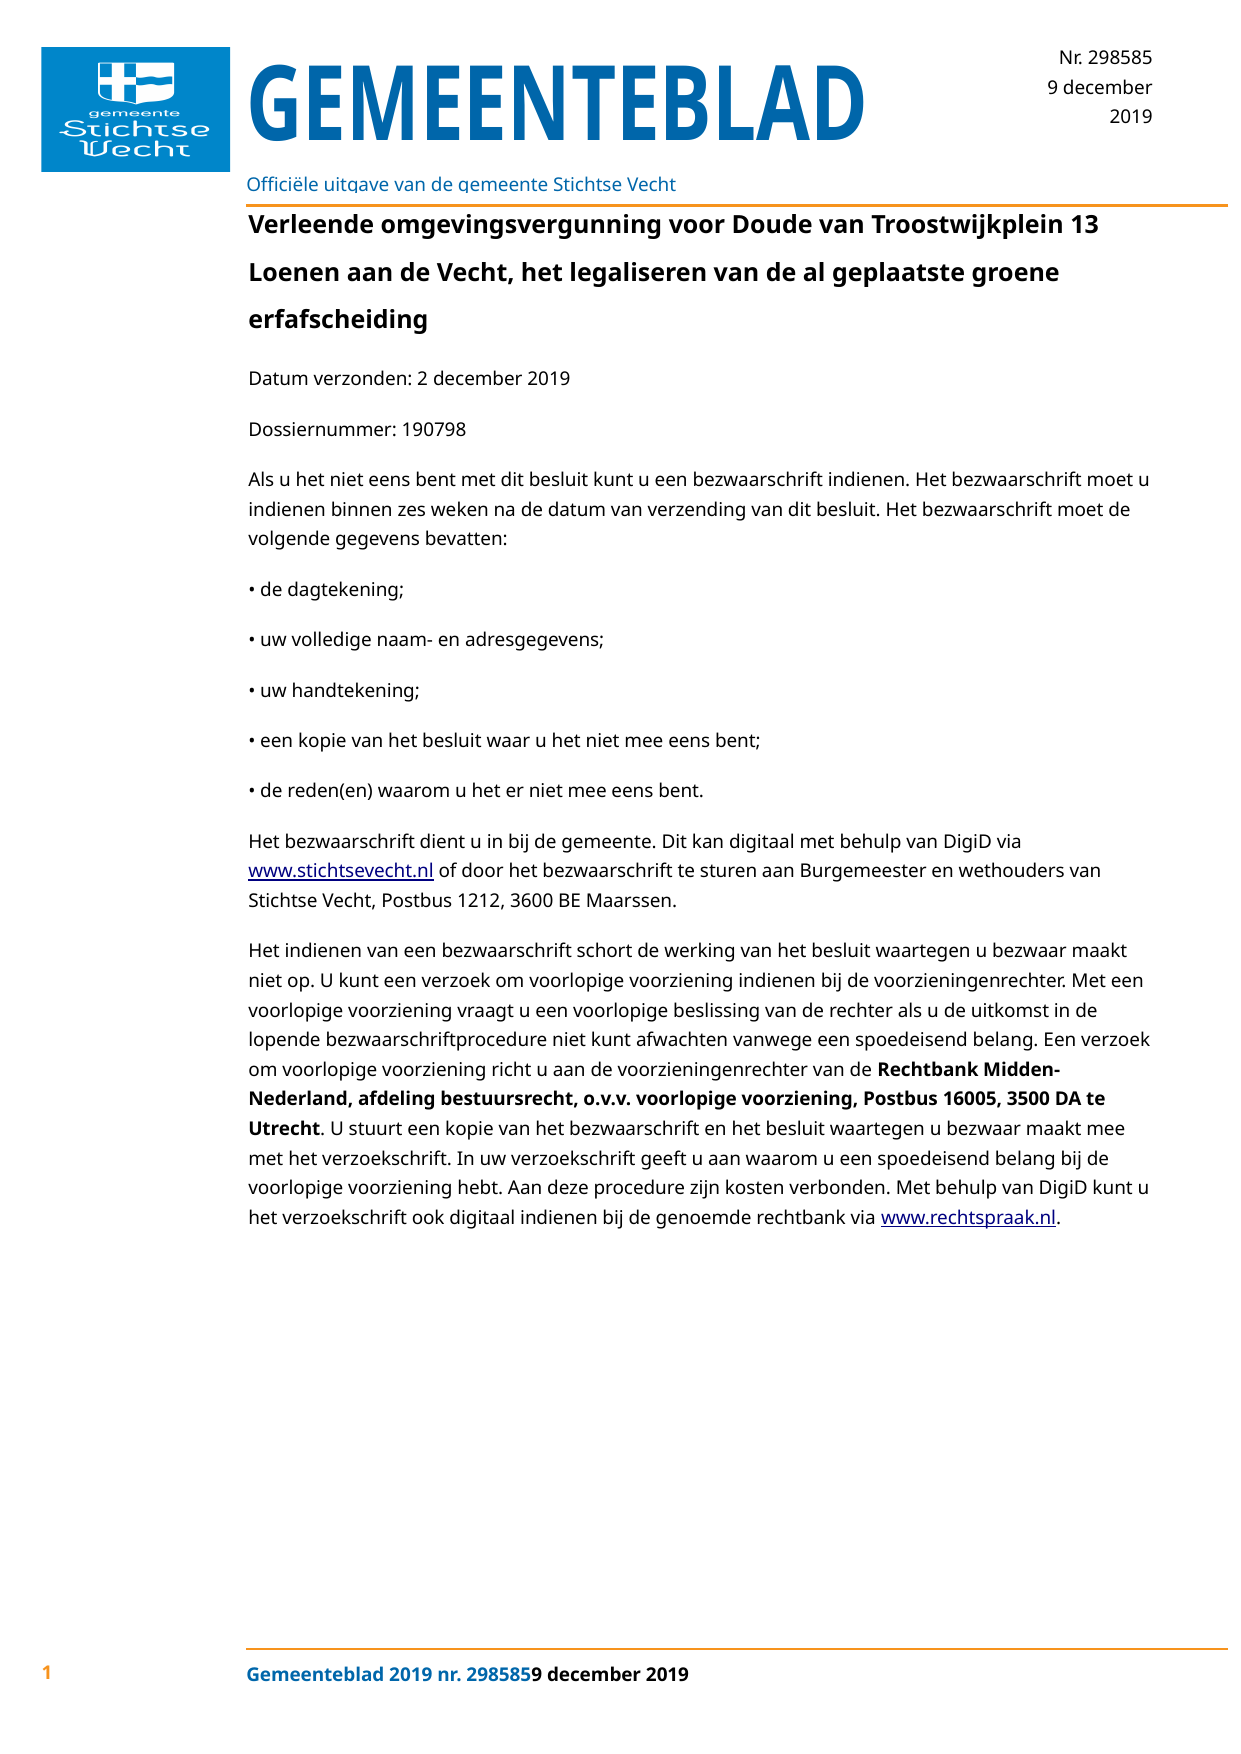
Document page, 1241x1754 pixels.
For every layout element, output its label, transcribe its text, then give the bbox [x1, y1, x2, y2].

text Het indienen van een bezwaarschrift schort de werking van het besluit waartegen u bezwaar maakt niet op. U kunt een verzoek om voorlopige voorziening indienen bij de voorzieningenrechter. Met een voorlopige voorziening vraagt u een voorlopige beslissing van de rechter als u de uitkomst in de lopende bezwaarschriftprocedure niet kunt afwachten vanwege een spoedeisend belang. Een verzoek om voorlopige voorziening richt u aan de voorzieningenrechter van de Rechtbank Midden-Nederland, afdeling bestuursrecht, o.v.v. voorlopige voorziening, Postbus 16005, 3500 DA te Utrecht. U stuurt een kopie van het bezwaarschrift en het besluit waartegen u bezwaar maakt mee met het verzoekschrift. In uw verzoekschrift geeft u aan waarom u een spoedeisend belang bij de voorlopige voorziening hebt. Aan deze procedure zijn kosten verbonden. Met behulp van DigiD kunt u het verzoekschrift ook digitaal indienen bij de genoemde rechtbank via www.rechtspraak.nl. [248, 938, 1152, 1229]
text Datum verzonden: 2 december 2019 [248, 366, 1152, 391]
text Dossiernummer: 190798 [248, 416, 1152, 442]
text Als u het niet eens bent met dit besluit kunt u een bezwaarschrift indienen. Het bezwaarschrift moet u indienen binnen zes weken na de datum van verzending van dit besluit. Het bezwaarschrift moet de volgende gegevens bevatten: [248, 466, 1152, 551]
text • een kopie van het besluit waar u het niet mee eens bent; [248, 727, 1152, 753]
text Het bezwaarschrift dient u in bij de gemeente. Dit kan digitaal met behulp van DigiD via www.stichtsevecht.nl of door het bezwaarschrift te sturen aan Burgemeester en wethouders van Stichtse Vecht, Postbus 1212, 3600 BE Maarssen. [248, 828, 1152, 913]
text • de dagtekening; [248, 576, 1152, 602]
text • uw volledige naam- en adresgegevens; [248, 626, 1152, 652]
text • uw handtekening; [248, 677, 1152, 702]
text • de reden(en) waarom u het er niet mee eens bent. [248, 778, 1152, 803]
picture [137, 63, 174, 103]
picture [99, 63, 135, 101]
text Verleende omgevingsvergunning voor Doude van Troostwijkplein 13 Loenen aan de Vecht, het legaliseren van de al geplaatste groene erfafscheiding [248, 207, 1152, 336]
